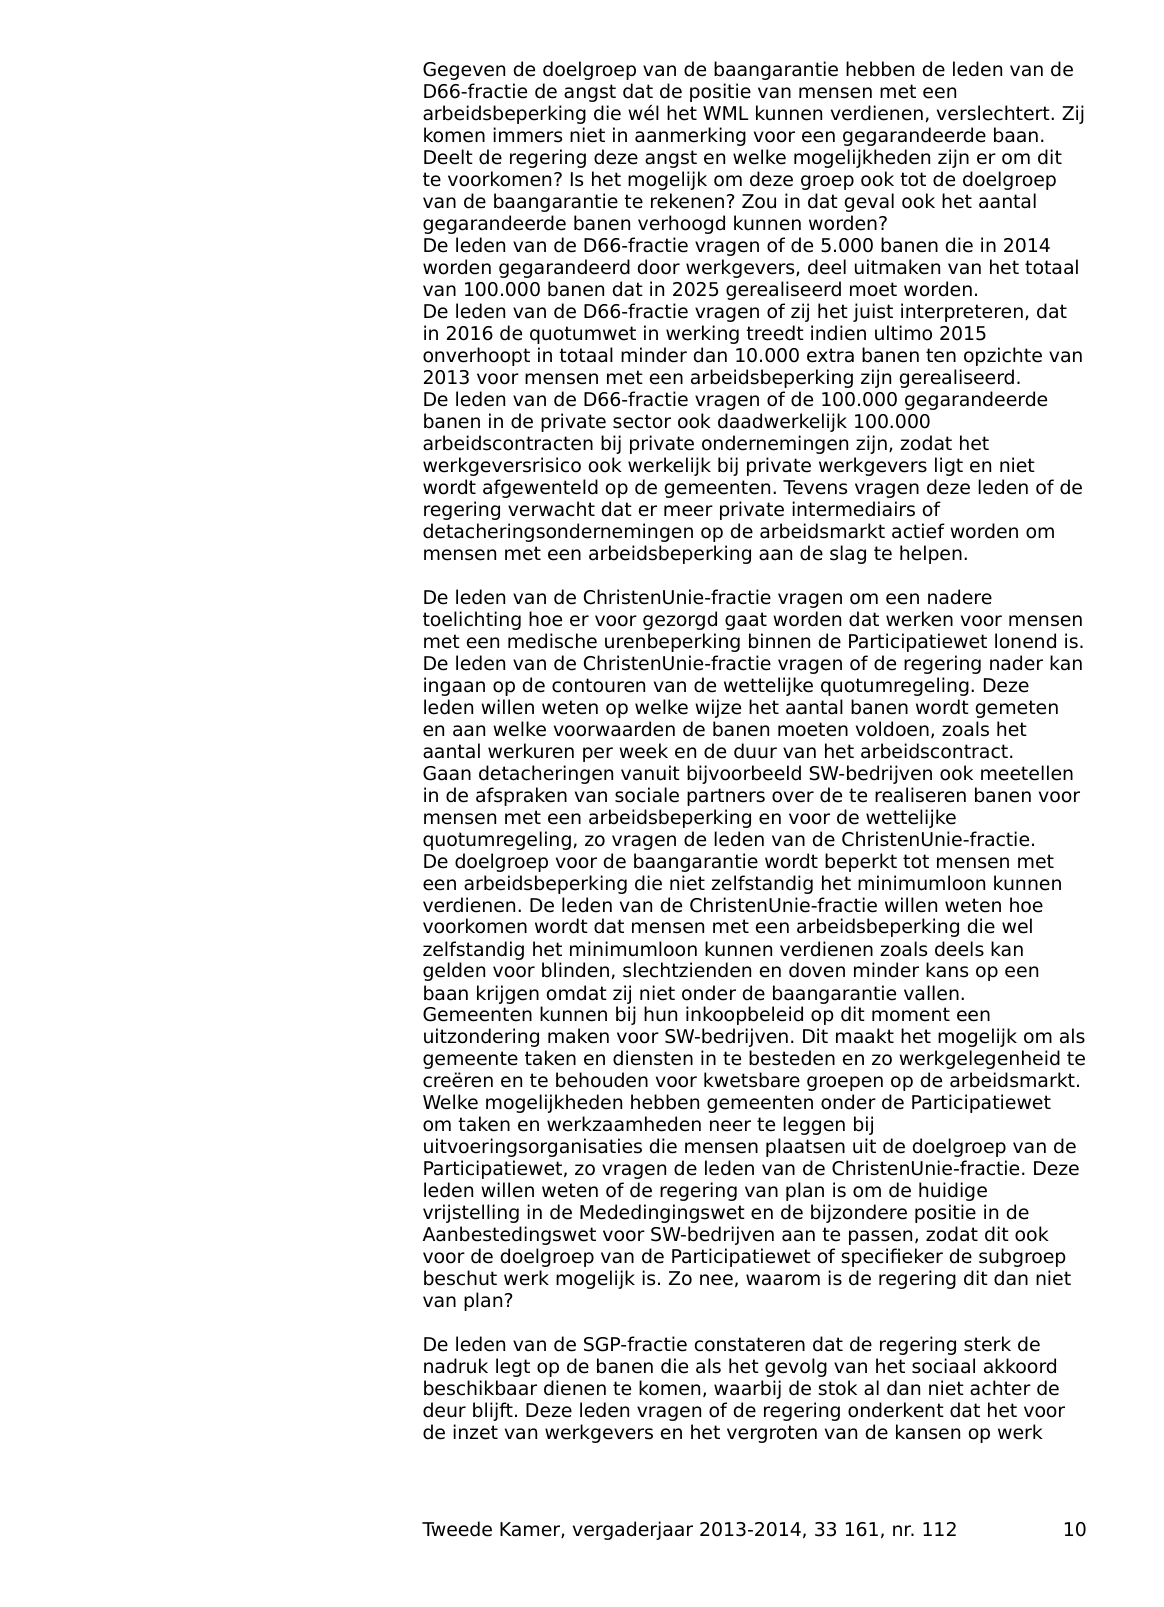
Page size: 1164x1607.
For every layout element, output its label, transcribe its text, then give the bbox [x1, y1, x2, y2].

text De doelgroep voor de baangarantie wordt beperkt tot mensen met een arbeidsbeperking die niet zelfstandig het minimumloon kunnen verdienen. De leden van de ChristenUnie-fractie willen weten hoe voorkomen wordt dat mensen met een arbeidsbeperking die wel zelfstandig het minimumloon kunnen verdienen zoals deels kan gelden voor blinden, slechtzienden en doven minder kans op een baan krijgen omdat zij niet onder de baangarantie vallen. [422, 851, 1087, 1004]
text De leden van de D66-fractie vragen of de 100.000 gegarandeerde banen in de private sector ook daadwerkelijk 100.000 arbeidscontracten bij private ondernemingen zijn, zodat het werkgeversrisico ook werkelijk bij private werkgevers ligt en niet wordt afgewenteld op de gemeenten. Tevens vragen deze leden of de regering verwacht dat er meer private intermediairs of detacheringsondernemingen op de arbeidsmarkt actief worden om mensen met een arbeidsbeperking aan de slag te helpen. [422, 389, 1087, 564]
text De leden van de ChristenUnie-fractie vragen of de regering nader kan ingaan op de contouren van de wettelijke quotumregeling. Deze leden willen weten op welke wijze het aantal banen wordt gemeten en aan welke voorwaarden de banen moeten voldoen, zoals het aantal werkuren per week en de duur van het arbeidscontract. [422, 653, 1087, 763]
text De leden van de D66-fractie vragen of de 5.000 banen die in 2014 worden gegarandeerd door werkgevers, deel uitmaken van het totaal van 100.000 banen dat in 2025 gerealiseerd moet worden. [422, 235, 1087, 301]
text De leden van de SGP-fractie constateren dat de regering sterk de nadruk legt op de banen die als het gevolg van het sociaal akkoord beschikbaar dienen te komen, waarbij de stok al dan niet achter de deur blijft. Deze leden vragen of de regering onderkent dat het voor de inzet van werkgevers en het vergroten van de kansen op werk [422, 1334, 1087, 1444]
text Gemeenten kunnen bij hun inkoopbeleid op dit moment een uitzondering maken voor SW-bedrijven. Dit maakt het mogelijk om als gemeente taken en diensten in te besteden en zo werkgelegenheid te creëren en te behouden voor kwetsbare groepen op de arbeidsmarkt. Welke mogelijkheden hebben gemeenten onder de Participatiewet om taken en werkzaamheden neer te leggen bij uitvoeringsorganisaties die mensen plaatsen uit de doelgroep van de Participatiewet, zo vragen de leden van de ChristenUnie-fractie. Deze leden willen weten of de regering van plan is om de huidige vrijstelling in de Mededingingswet en de bijzondere positie in de Aanbestedingswet voor SW-bedrijven aan te passen, zodat dit ook voor de doelgroep van de Participatiewet of specifieker de subgroep beschut werk mogelijk is. Zo nee, waarom is de regering dit dan niet van plan? [422, 1004, 1087, 1312]
text Gaan detacheringen vanuit bijvoorbeeld SW-bedrijven ook meetellen in de afspraken van sociale partners over de te realiseren banen voor mensen met een arbeidsbeperking en voor de wettelijke quotumregeling, zo vragen de leden van de ChristenUnie-fractie. [422, 763, 1087, 851]
text De leden van de D66-fractie vragen of zij het juist interpreteren, dat in 2016 de quotumwet in werking treedt indien ultimo 2015 onverhoopt in totaal minder dan 10.000 extra banen ten opzichte van 2013 voor mensen met een arbeidsbeperking zijn gerealiseerd. [422, 301, 1087, 389]
text De leden van de ChristenUnie-fractie vragen om een nadere toelichting hoe er voor gezorgd gaat worden dat werken voor mensen met een medische urenbeperking binnen de Participatiewet lonend is. [422, 587, 1087, 653]
text Gegeven de doelgroep van de baangarantie hebben de leden van de D66-fractie de angst dat de positie van mensen met een arbeidsbeperking die wél het WML kunnen verdienen, verslechtert. Zij komen immers niet in aanmerking voor een gegarandeerde baan. Deelt de regering deze angst en welke mogelijkheden zijn er om dit te voorkomen? Is het mogelijk om deze groep ook tot de doelgroep van de baangarantie te rekenen? Zou in dat geval ook het aantal gegarandeerde banen verhoogd kunnen worden? [422, 59, 1087, 235]
